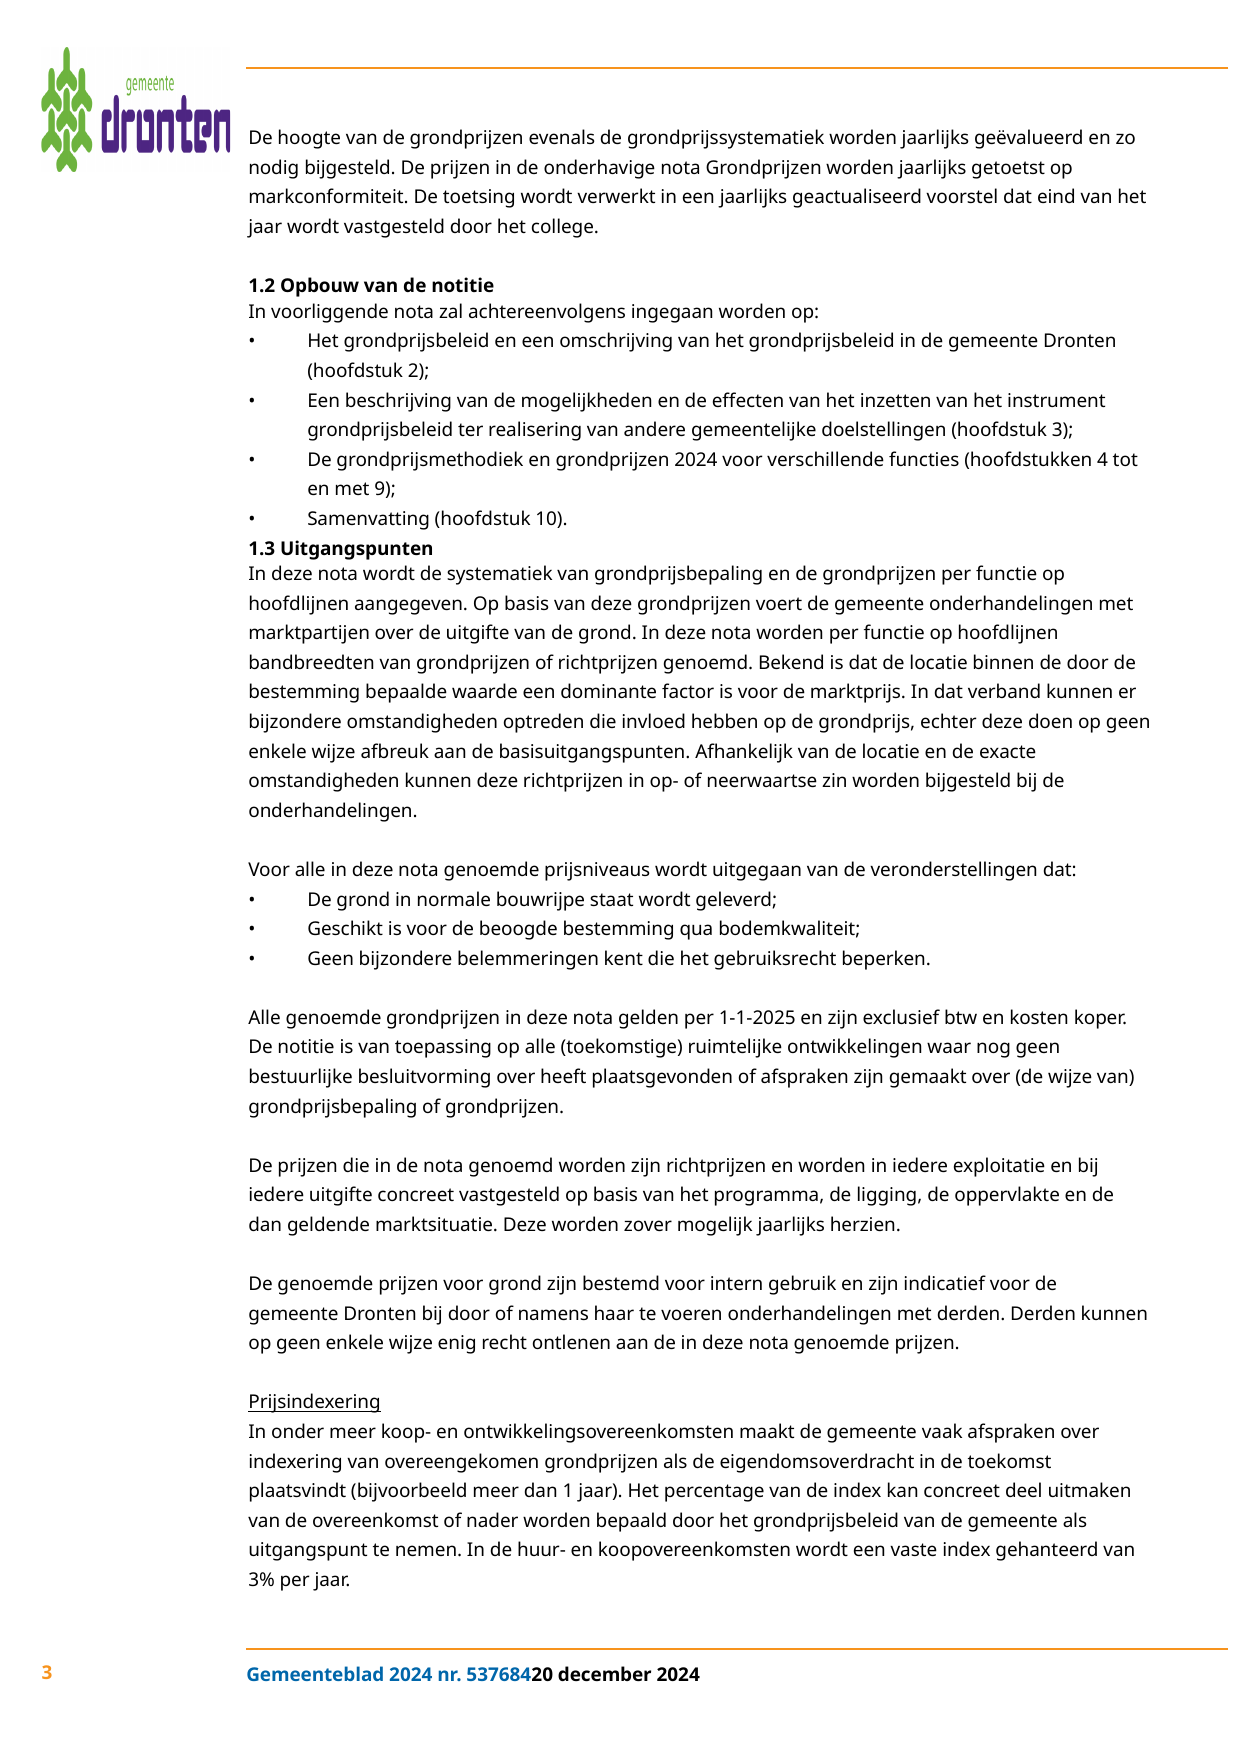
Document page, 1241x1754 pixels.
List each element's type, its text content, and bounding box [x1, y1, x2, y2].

picture [41, 47, 231, 172]
text 1.2 Opbouw van de notitie [248, 272, 1152, 298]
text In deze nota wordt de systematiek van grondprijsbepaling en de grondprijzen per functie op hoofdlijnen aangegeven. Op basis van deze grondprijzen voert de gemeente onderhandelingen met marktpartijen over de uitgifte van de grond. In deze nota worden per functie op hoofdlijnen bandbreedten van grondprijzen of richtprijzen genoemd. Bekend is dat de locatie binnen de door de bestemming bepaalde waarde een dominante factor is voor de marktprijs. In dat verband kunnen er bijzondere omstandigheden optreden die invloed hebben op de grondprijs, echter deze doen op geen enkele wijze afbreuk aan de basisuitgangspunten. Afhankelijk van de locatie en de exacte omstandigheden kunnen deze richtprijzen in op- of neerwaartse zin worden bijgesteld bij de onderhandelingen. [248, 560, 1152, 823]
text Alle genoemde grondprijzen in deze nota gelden per 1-1-2025 en zijn exclusief btw en kosten koper. De notitie is van toepassing op alle (toekomstige) ruimtelijke ontwikkelingen waar nog geen bestuurlijke besluitvorming over heeft plaatsgevonden of afspraken zijn gemaakt over (de wijze van) grondprijsbepaling of grondprijzen. [248, 1004, 1152, 1119]
text In voorliggende nota zal achtereenvolgens ingegaan worden op: [248, 298, 1152, 324]
text Prijsindexering [248, 1389, 1152, 1414]
text De prijzen die in de nota genoemd worden zijn richtprijzen en worden in iedere exploitatie en bij iedere uitgifte concreet vastgesteld op basis van het programma, de ligging, de oppervlakte en de dan geldende marktsituatie. Deze worden zover mogelijk jaarlijks herzien. [248, 1152, 1152, 1237]
list Geschikt is voor de beoogde bestemming qua bodemkwaliteit; [248, 915, 1152, 941]
list Samenvatting (hoofdstuk 10). [248, 505, 1152, 531]
text De genoemde prijzen voor grond zijn bestemd voor intern gebruik en zijn indicatief voor de gemeente Dronten bij door of namens haar te voeren onderhandelingen met derden. Derden kunnen op geen enkele wijze enig recht ontlenen aan de in deze nota genoemde prijzen. [248, 1270, 1152, 1355]
list Het grondprijsbeleid en een omschrijving van het grondprijsbeleid in de gemeente Dronten (hoofdstuk 2); [248, 328, 1152, 383]
list De grond in normale bouwrijpe staat wordt geleverd; [248, 886, 1152, 912]
text 1.3 Uitgangspunten [248, 535, 1152, 560]
text In onder meer koop- en ontwikkelingsovereenkomsten maakt de gemeente vaak afspraken over indexering van overeengekomen grondprijzen als de eigendomsoverdracht in de toekomst plaatsvindt (bijvoorbeeld meer dan 1 jaar). Het percentage van de index kan concreet deel uitmaken van de overeenkomst of nader worden bepaald door het grondprijsbeleid van de gemeente als uitgangspunt te nemen. In de huur- en koopovereenkomsten wordt een vaste index gehanteerd van 3% per jaar. [248, 1418, 1152, 1592]
text Voor alle in deze nota genoemde prijsniveaus wordt uitgegaan van de veronderstellingen dat: [248, 856, 1152, 882]
list De grondprijsmethodiek en grondprijzen 2024 voor verschillende functies (hoofdstukken 4 tot en met 9); [248, 446, 1152, 501]
list Geen bijzondere belemmeringen kent die het gebruiksrecht beperken. [248, 945, 1152, 971]
text De hoogte van de grondprijzen evenals de grondprijssystematiek worden jaarlijks geëvalueerd en zo nodig bijgesteld. De prijzen in de onderhavige nota Grondprijzen worden jaarlijks getoetst op markconformiteit. De toetsing wordt verwerkt in een jaarlijks geactualiseerd voorstel dat eind van het jaar wordt vastgesteld door het college. [248, 124, 1152, 239]
list Een beschrijving van de mogelijkheden en de effecten van het inzetten van het instrument grondprijsbeleid ter realisering van andere gemeentelijke doelstellingen (hoofdstuk 3); [248, 387, 1152, 442]
